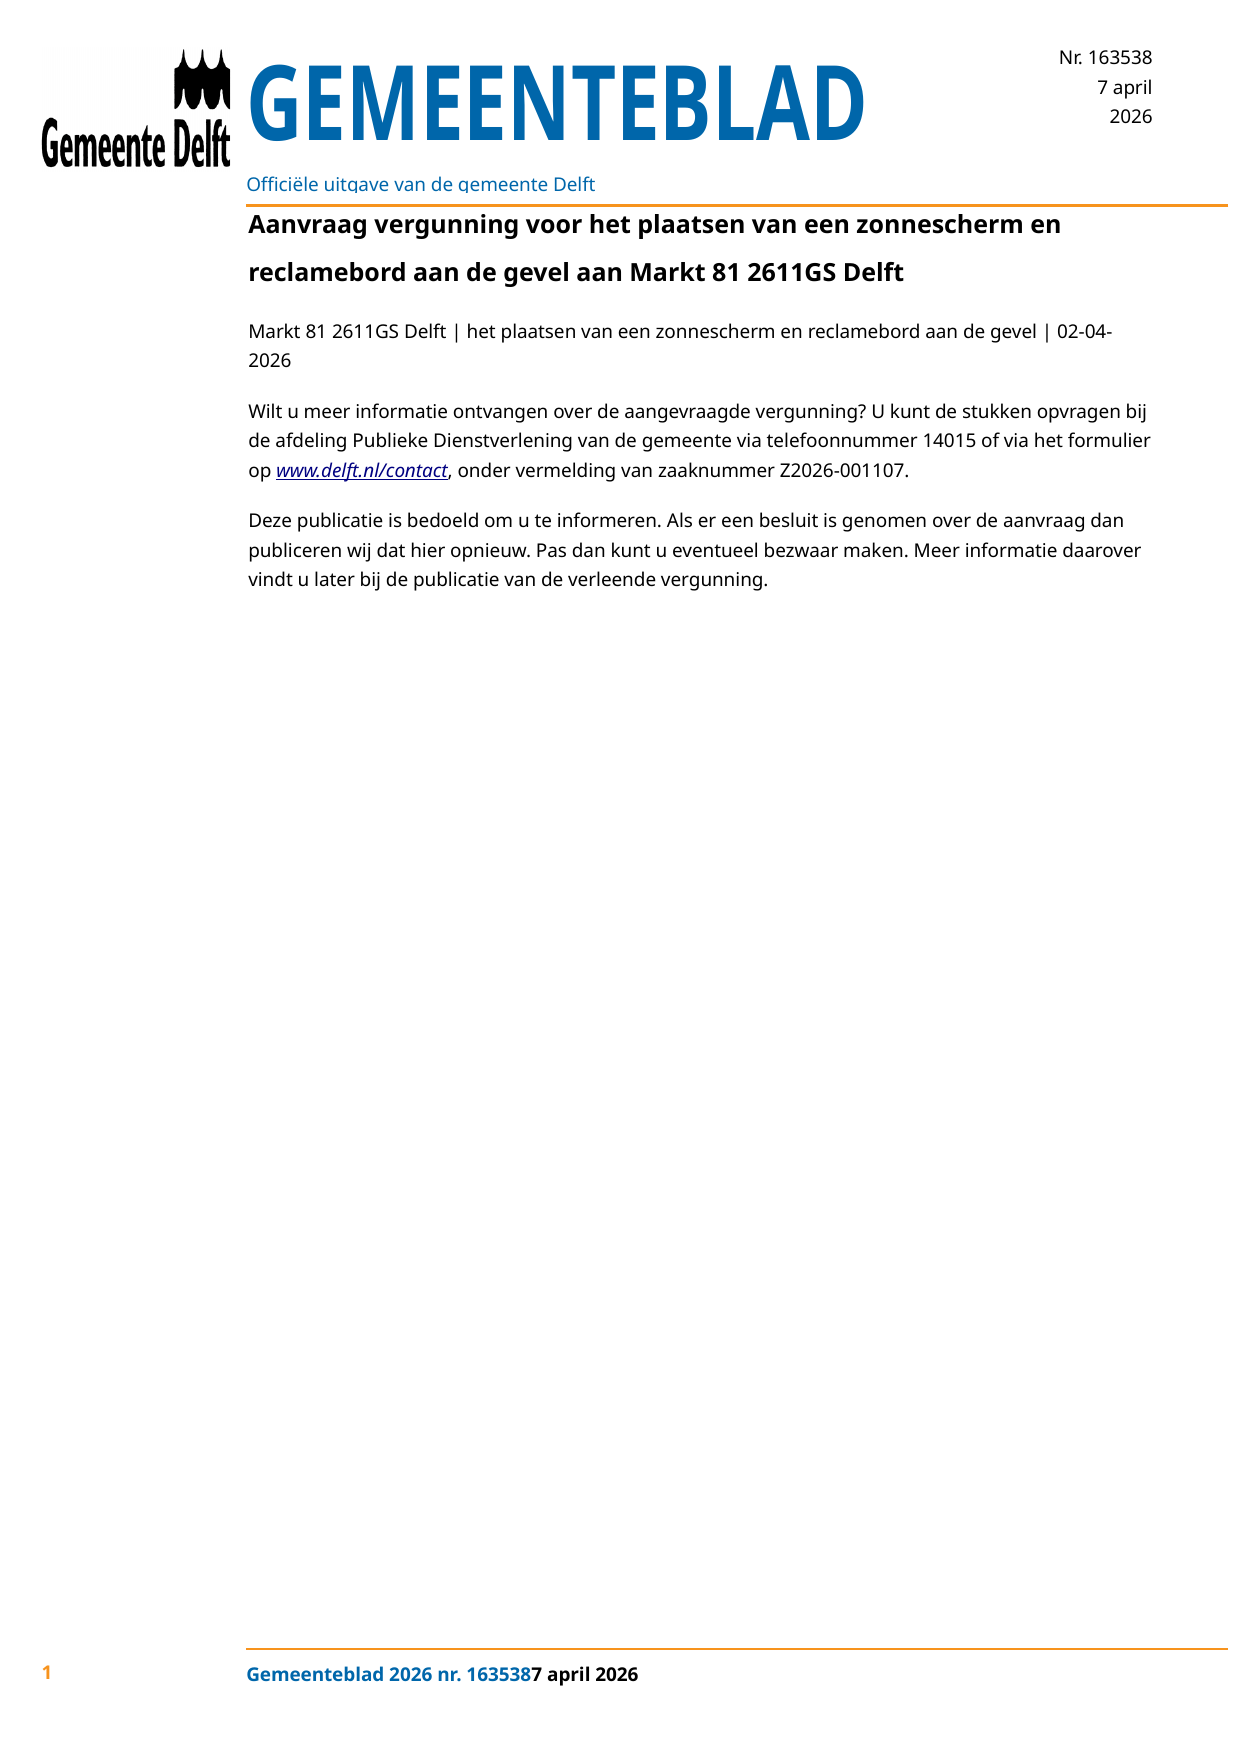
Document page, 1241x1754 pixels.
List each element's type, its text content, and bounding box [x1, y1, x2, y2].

text Aanvraag vergunning voor het plaatsen van een zonnescherm en reclamebord aan de gevel aan Markt 81 2611GS Delft [248, 207, 1152, 288]
text Wilt u meer informatie ontvangen over de aangevraagde vergunning? U kunt de stukken opvragen bij de afdeling Publieke Dienstverlening van de gemeente via telefoonnummer 14015 of via het formulier op www.delft.nl/contact, onder vermelding van zaaknummer Z2026-001107. [248, 398, 1152, 483]
picture [41, 47, 231, 172]
text Deze publicatie is bedoeld om u te informeren. Als er een besluit is genomen over de aanvraag dan publiceren wij dat hier opnieuw. Pas dan kunt u eventueel bezwaar maken. Meer informatie daarover vindt u later bij de publicatie van de verleende vergunning. [248, 507, 1152, 592]
text Markt 81 2611GS Delft | het plaatsen van een zonnescherm en reclamebord aan de gevel | 02-04-2026 [248, 318, 1152, 373]
